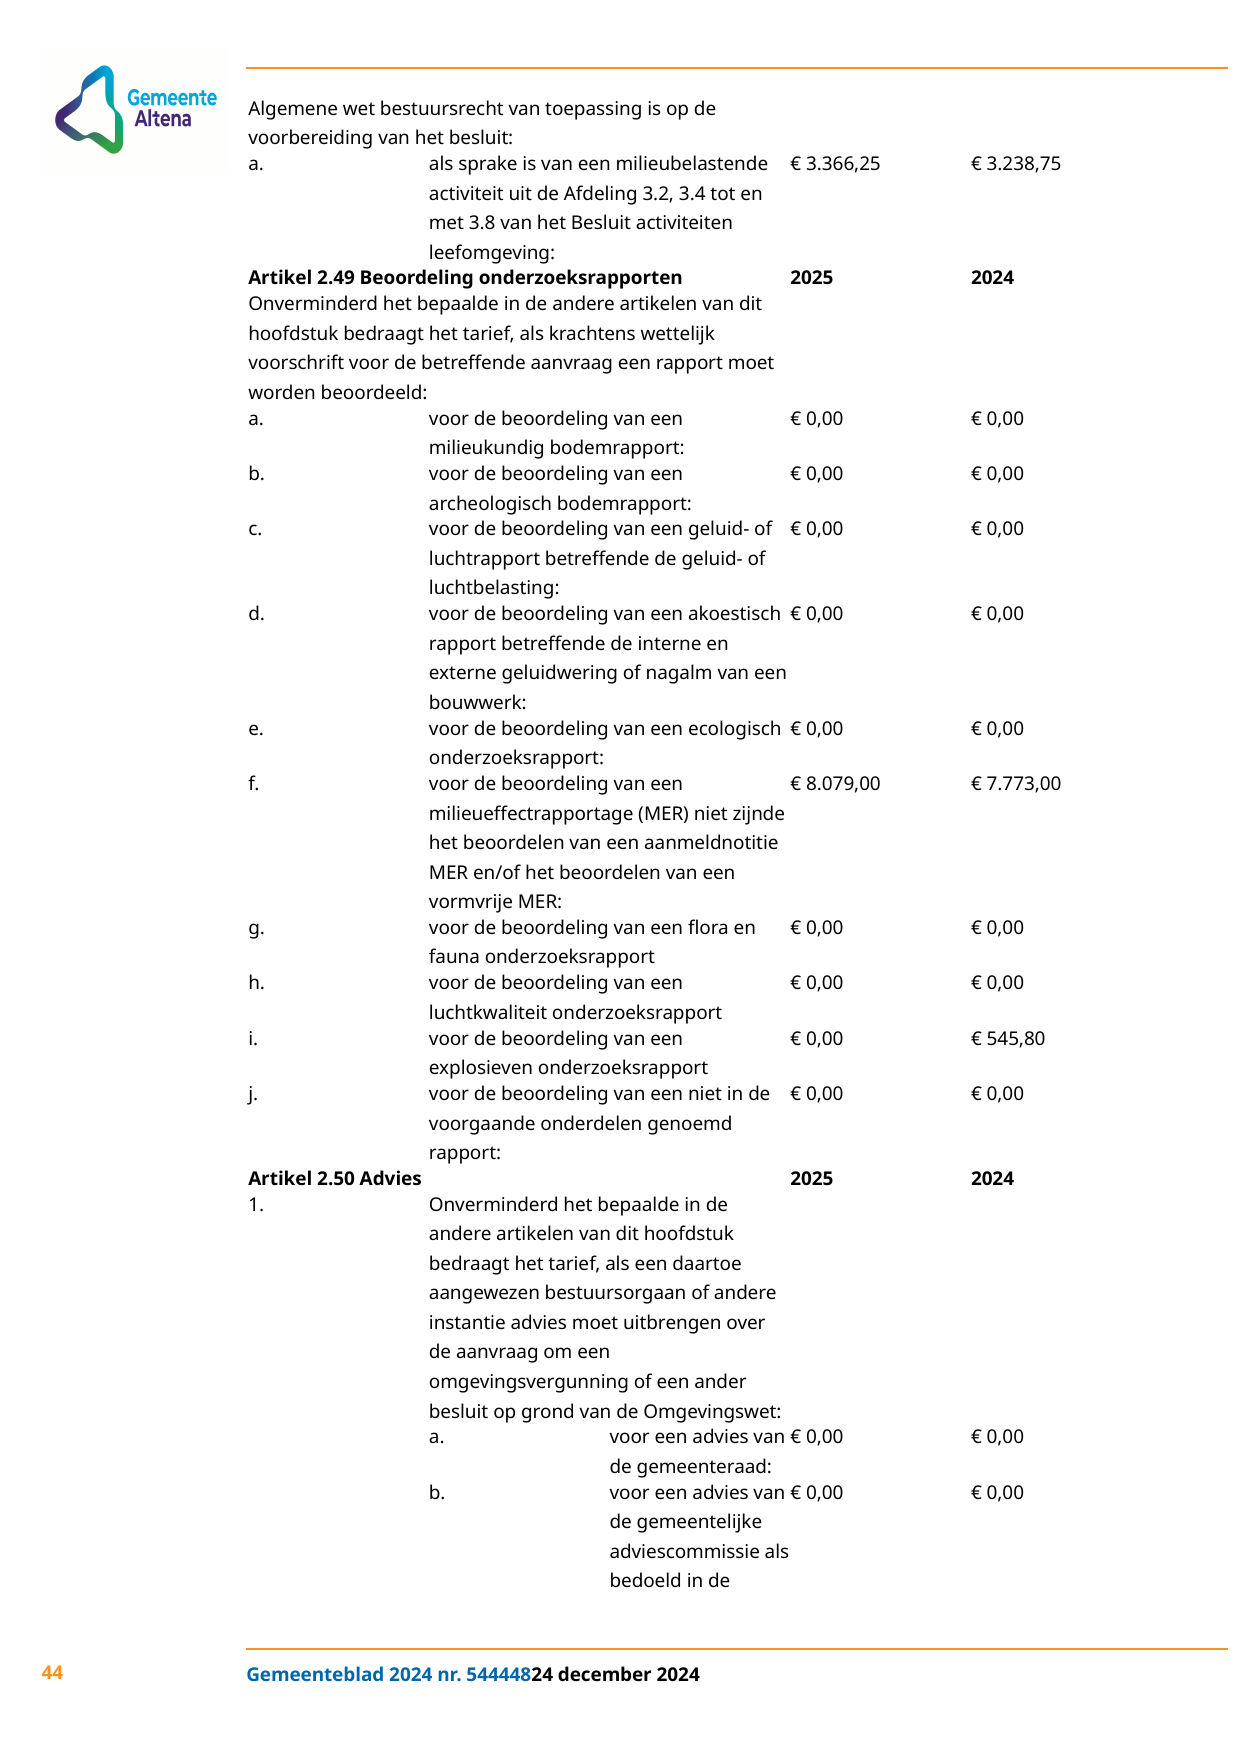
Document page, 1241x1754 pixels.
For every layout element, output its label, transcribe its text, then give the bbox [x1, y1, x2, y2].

table_cell voor de beoordeling van een flora en fauna onderzoeksrapport [429, 914, 790, 969]
table_cell € 0,00 [790, 715, 971, 770]
table_cell [790, 1191, 971, 1423]
table_cell j. [248, 1080, 429, 1165]
table_cell a. [429, 1424, 609, 1479]
table_cell € 0,00 [790, 1080, 971, 1165]
table_cell [790, 95, 971, 150]
table_cell € 0,00 [790, 1025, 971, 1080]
table_cell voor een advies van de gemeenteraad: [609, 1424, 790, 1479]
table_cell e. [248, 715, 429, 770]
table_cell d. [248, 600, 429, 715]
table_cell € 0,00 [971, 1479, 1152, 1593]
table_cell voor de beoordeling van een geluid- of luchtrapport betreffende de geluid- of luchtbelasting: [429, 515, 790, 600]
table_cell voor de beoordeling van een niet in de voorgaande onderdelen genoemd rapport: [429, 1080, 790, 1165]
table_cell € 0,00 [790, 460, 971, 515]
table_cell Artikel 2.50 Advies [248, 1165, 790, 1191]
table_cell 2024 [971, 1165, 1152, 1191]
table_cell b. [248, 460, 429, 515]
table_cell € 0,00 [790, 1424, 971, 1479]
table_cell als sprake is van een milieubelastende activiteit uit de Afdeling 3.2, 3.4 tot en met 3.8 van het Besluit activiteiten leefomgeving: [429, 150, 790, 264]
table_cell € 0,00 [790, 515, 971, 600]
table_cell € 3.238,75 [971, 150, 1152, 264]
table_cell b. [429, 1479, 609, 1593]
table_cell € 8.079,00 [790, 770, 971, 914]
table_cell € 0,00 [971, 405, 1152, 460]
table_cell 2025 [790, 265, 971, 290]
table_cell [971, 95, 1152, 150]
table_cell € 0,00 [790, 914, 971, 969]
table_cell h. [248, 970, 429, 1025]
table_cell € 545,80 [971, 1025, 1152, 1080]
table_cell [790, 290, 971, 405]
table_cell € 0,00 [790, 1479, 971, 1593]
table_cell voor een advies van de gemeentelijke adviescommissie als bedoeld in de [609, 1479, 790, 1593]
table_cell voor de beoordeling van een archeologisch bodemrapport: [429, 460, 790, 515]
table_cell Onverminderd het bepaalde in de andere artikelen van dit hoofdstuk bedraagt het tarief, als een daartoe aangewezen bestuursorgaan of andere instantie advies moet uitbrengen over de aanvraag om een omgevingsvergunning of een ander besluit op grond van de Omgevingswet: [429, 1191, 790, 1423]
picture [41, 47, 231, 172]
table_cell Artikel 2.49 Beoordeling onderzoeksrapporten [248, 265, 790, 290]
table_cell € 0,00 [790, 970, 971, 1025]
table_cell 1. [248, 1191, 429, 1423]
table_cell voor de beoordeling van een milieueffectrapportage (MER) niet zijnde het beoordelen van een aanmeldnotitie MER en/of het beoordelen van een vormvrije MER: [429, 770, 790, 914]
table_cell voor de beoordeling van een explosieven onderzoeksrapport [429, 1025, 790, 1080]
table_cell 2024 [971, 265, 1152, 290]
table_cell 2025 [790, 1165, 971, 1191]
table_cell € 0,00 [971, 1080, 1152, 1165]
table_cell voor de beoordeling van een ecologisch onderzoeksrapport: [429, 715, 790, 770]
table_cell € 7.773,00 [971, 770, 1152, 914]
table_cell € 0,00 [971, 1424, 1152, 1479]
table_cell a. [248, 150, 429, 264]
table_cell voor de beoordeling van een akoestisch rapport betreffende de interne en externe geluidwering of nagalm van een bouwwerk: [429, 600, 790, 715]
table_cell € 0,00 [971, 970, 1152, 1025]
table_cell voor de beoordeling van een luchtkwaliteit onderzoeksrapport [429, 970, 790, 1025]
table_cell f. [248, 770, 429, 914]
table_cell c. [248, 515, 429, 600]
table_cell Onverminderd het bepaalde in de andere artikelen van dit hoofdstuk bedraagt het tarief, als krachtens wettelijk voorschrift voor de betreffende aanvraag een rapport moet worden beoordeeld: [248, 290, 790, 405]
table_cell i. [248, 1025, 429, 1080]
table_cell € 0,00 [971, 600, 1152, 715]
table_cell € 0,00 [971, 515, 1152, 600]
table_cell Algemene wet bestuursrecht van toepassing is op de voorbereiding van het besluit: [248, 95, 790, 150]
table_cell g. [248, 914, 429, 969]
table_cell € 0,00 [971, 460, 1152, 515]
table_cell [248, 1424, 429, 1479]
table_cell € 3.366,25 [790, 150, 971, 264]
table_cell voor de beoordeling van een milieukundig bodemrapport: [429, 405, 790, 460]
table_cell a. [248, 405, 429, 460]
table_cell [971, 290, 1152, 405]
table_cell [971, 1191, 1152, 1423]
table_cell [248, 1479, 429, 1593]
table_cell € 0,00 [971, 914, 1152, 969]
table_cell € 0,00 [790, 600, 971, 715]
table_cell € 0,00 [790, 405, 971, 460]
table_cell € 0,00 [971, 715, 1152, 770]
